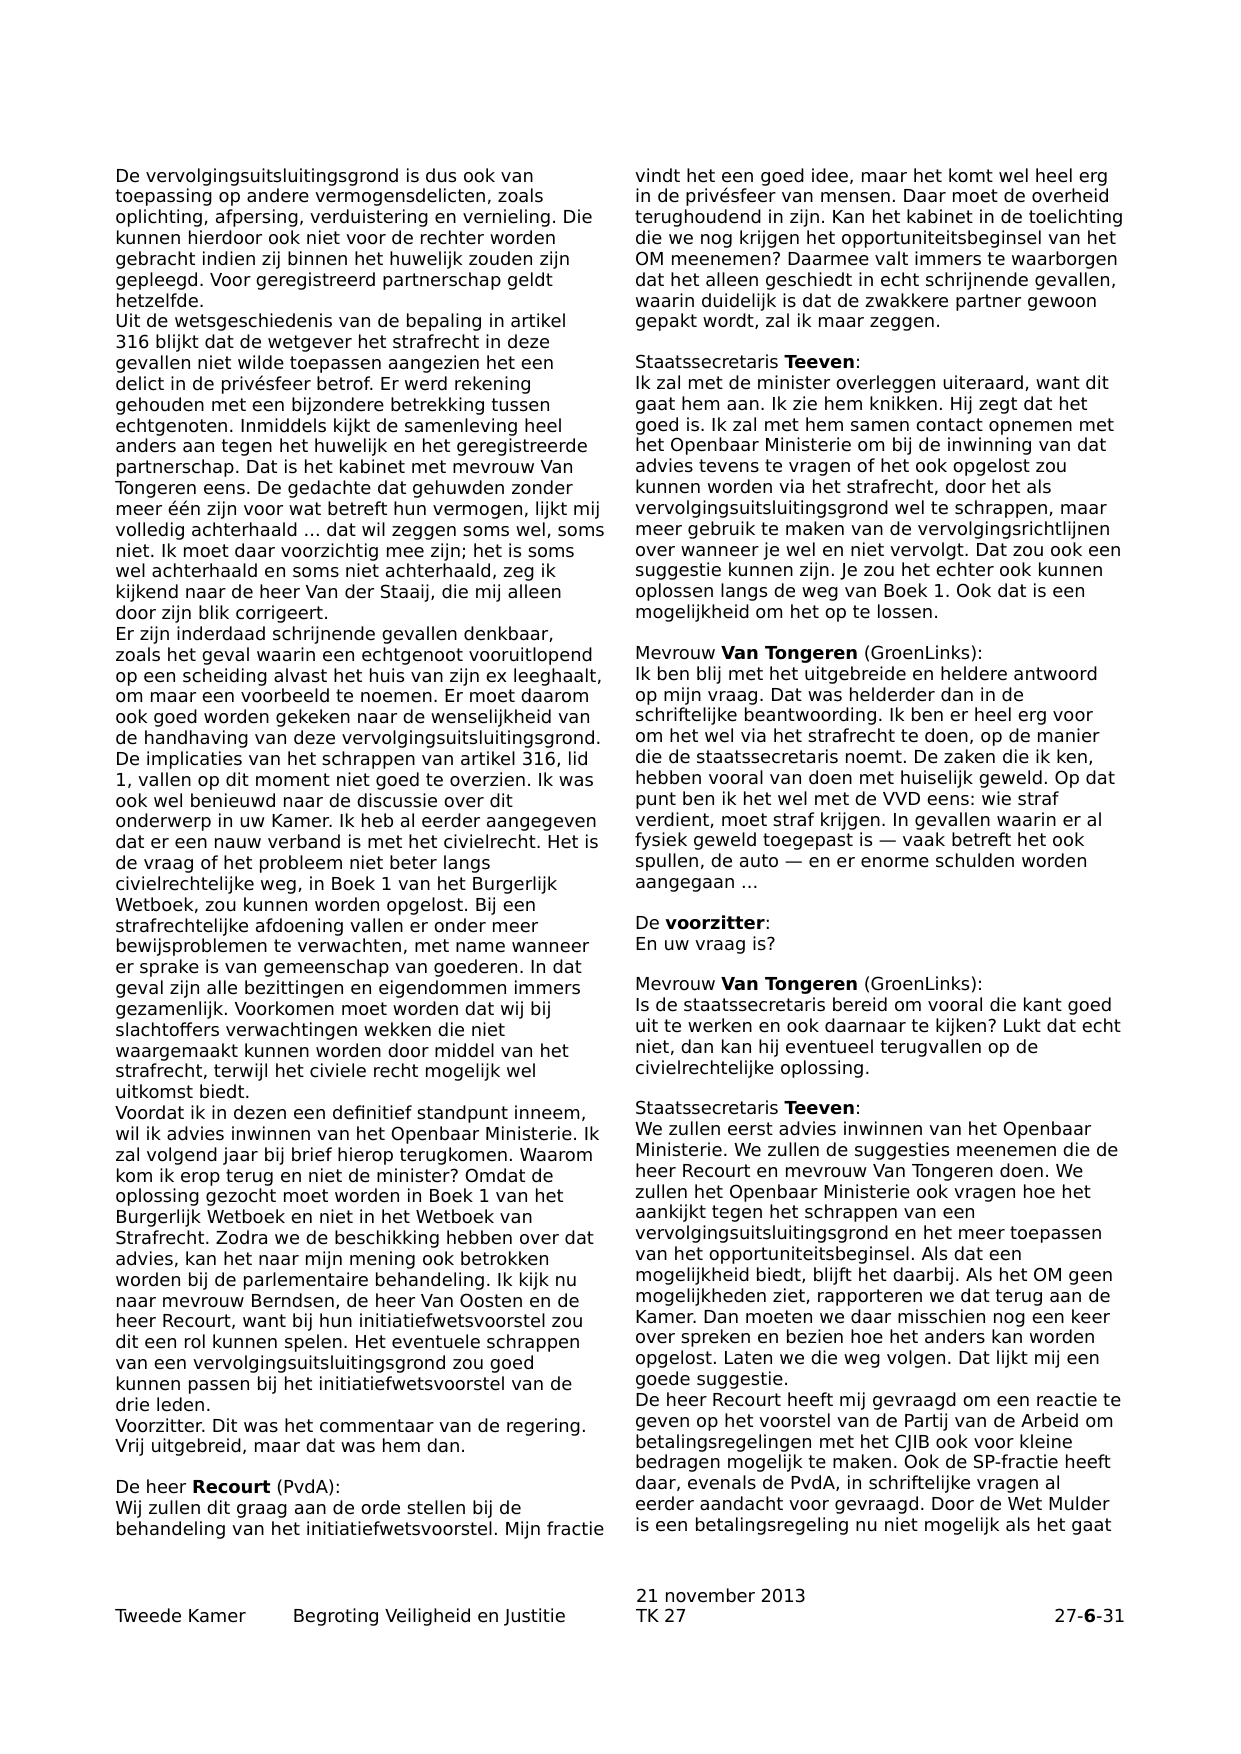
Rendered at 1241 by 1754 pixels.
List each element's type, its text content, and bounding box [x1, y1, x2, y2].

text Mevrouw Van Tongeren (GroenLinks): [635, 974, 1125, 995]
text Is de staatssecretaris bereid om vooral die kant goed uit te werken en ook daarnaar te kijken? Lukt dat echt niet, dan kan hij eventueel terugvallen op de civielrechtelijke oplossing. [635, 995, 1125, 1078]
text Uit de wetsgeschiedenis van de bepaling in artikel 316 blijkt dat de wetgever het strafrecht in deze gevallen niet wilde toepassen aangezien het een delict in de privésfeer betrof. Er werd rekening gehouden met een bijzondere betrekking tussen echtgenoten. Inmiddels kijkt de samenleving heel anders aan tegen het huwelijk en het geregistreerde partnerschap. Dat is het kabinet met mevrouw Van Tongeren eens. De gedachte dat gehuwden zonder meer één zijn voor wat betreft hun vermogen, lijkt mij volledig achterhaald ... dat wil zeggen soms wel, soms niet. Ik moet daar voorzichtig mee zijn; het is soms wel achterhaald en soms niet achterhaald, zeg ik kijkend naar de heer Van der Staaij, die mij alleen door zijn blik corrigeert. [115, 311, 605, 624]
text De implicaties van het schrappen van artikel 316, lid 1, vallen op dit moment niet goed te overzien. Ik was ook wel benieuwd naar de discussie over dit onderwerp in uw Kamer. Ik heb al eerder aangegeven dat er een nauw verband is met het civielrecht. Het is de vraag of het probleem niet beter langs civielrechtelijke weg, in Boek 1 van het Burgerlijk Wetboek, zou kunnen worden opgelost. Bij een strafrechtelijke afdoening vallen er onder meer bewijsproblemen te verwachten, met name wanneer er sprake is van gemeenschap van goederen. In dat geval zijn alle bezittingen en eigendommen immers gezamenlijk. Voorkomen moet worden dat wij bij slachtoffers verwachtingen wekken die niet waargemaakt kunnen worden door middel van het strafrecht, terwijl het civiele recht mogelijk wel uitkomst biedt. [115, 749, 605, 1103]
text Ik zal met de minister overleggen uiteraard, want dit gaat hem aan. Ik zie hem knikken. Hij zegt dat het goed is. Ik zal met hem samen contact opnemen met het Openbaar Ministerie om bij de inwinning van dat advies tevens te vragen of het ook opgelost zou kunnen worden via het strafrecht, door het als vervolgingsuitsluitingsgrond wel te schrappen, maar meer gebruik te maken van de vervolgingsrichtlijnen over wanneer je wel en niet vervolgt. Dat zou ook een suggestie kunnen zijn. Je zou het echter ook kunnen oplossen langs de weg van Boek 1. Ook dat is een mogelijkheid om het op te lossen. [635, 373, 1125, 623]
text Voordat ik in dezen een definitief standpunt inneem, wil ik advies inwinnen van het Openbaar Ministerie. Ik zal volgend jaar bij brief hierop terugkomen. Waarom kom ik erop terug en niet de minister? Omdat de oplossing gezocht moet worden in Boek 1 van het Burgerlijk Wetboek en niet in het Wetboek van Strafrecht. Zodra we de beschikking hebben over dat advies, kan het naar mijn mening ook betrokken worden bij de parlementaire behandeling. Ik kijk nu naar mevrouw Berndsen, de heer Van Oosten en de heer Recourt, want bij hun initiatiefwetsvoorstel zou dit een rol kunnen spelen. Het eventuele schrappen van een vervolgingsuitsluitingsgrond zou goed kunnen passen bij het initiatiefwetsvoorstel van de drie leden. [115, 1103, 605, 1415]
text We zullen eerst advies inwinnen van het Openbaar Ministerie. We zullen de suggesties meenemen die de heer Recourt en mevrouw Van Tongeren doen. We zullen het Openbaar Ministerie ook vragen hoe het aankijkt tegen het schrappen van een vervolgingsuitsluitingsgrond en het meer toepassen van het opportuniteitsbeginsel. Als dat een mogelijkheid biedt, blijft het daarbij. Als het OM geen mogelijkheden ziet, rapporteren we dat terug aan de Kamer. Dan moeten we daar misschien nog een keer over spreken en bezien hoe het anders kan worden opgelost. Laten we die weg volgen. Dat lijkt mij een goede suggestie. [635, 1119, 1125, 1390]
text Mevrouw Van Tongeren (GroenLinks): [635, 643, 1125, 663]
text De heer Recourt heeft mij gevraagd om een reactie te geven op het voorstel van de Partij van de Arbeid om betalingsregelingen met het CJIB ook voor kleine bedragen mogelijk te maken. Ook de SP-fractie heeft daar, evenals de PvdA, in schriftelijke vragen al eerder aandacht voor gevraagd. Door de Wet Mulder is een betalingsregeling nu niet mogelijk als het gaat [635, 1390, 1125, 1536]
text De voorzitter: [635, 913, 1125, 933]
text Wij zullen dit graag aan de orde stellen bij de behandeling van het initiatiefwetsvoorstel. Mijn fractie [115, 1498, 605, 1539]
text Ik ben blij met het uitgebreide en heldere antwoord op mijn vraag. Dat was helderder dan in de schriftelijke beantwoording. Ik ben er heel erg voor om het wel via het strafrecht te doen, op de manier die de staatssecretaris noemt. De zaken die ik ken, hebben vooral van doen met huiselijk geweld. Op dat punt ben ik het wel met de VVD eens: wie straf verdient, moet straf krijgen. In gevallen waarin er al fysiek geweld toegepast is — vaak betreft het ook spullen, de auto — en er enorme schulden worden aangegaan ... [635, 663, 1125, 893]
text En uw vraag is? [635, 933, 1125, 954]
text Er zijn inderdaad schrijnende gevallen denkbaar, zoals het geval waarin een echtgenoot vooruitlopend op een scheiding alvast het huis van zijn ex leeghaalt, om maar een voorbeeld te noemen. Er moet daarom ook goed worden gekeken naar de wenselijkheid van de handhaving van deze vervolgingsuitsluitingsgrond. [115, 624, 605, 749]
text De vervolgingsuitsluitingsgrond is dus ook van toepassing op andere vermogensdelicten, zoals oplichting, afpersing, verduistering en vernieling. Die kunnen hierdoor ook niet voor de rechter worden gebracht indien zij binnen het huwelijk zouden zijn gepleegd. Voor geregistreerd partnerschap geldt hetzelfde. [115, 165, 605, 311]
text De heer Recourt (PvdA): [115, 1477, 605, 1498]
text Staatssecretaris Teeven: [635, 352, 1125, 373]
text Staatssecretaris Teeven: [635, 1098, 1125, 1119]
text Voorzitter. Dit was het commentaar van de regering. Vrij uitgebreid, maar dat was hem dan. [115, 1415, 605, 1457]
text vindt het een goed idee, maar het komt wel heel erg in de privésfeer van mensen. Daar moet de overheid terughoudend in zijn. Kan het kabinet in de toelichting die we nog krijgen het opportuniteitsbeginsel van het OM meenemen? Daarmee valt immers te waarborgen dat het alleen geschiedt in echt schrijnende gevallen, waarin duidelijk is dat de zwakkere partner gewoon gepakt wordt, zal ik maar zeggen. [635, 165, 1125, 332]
